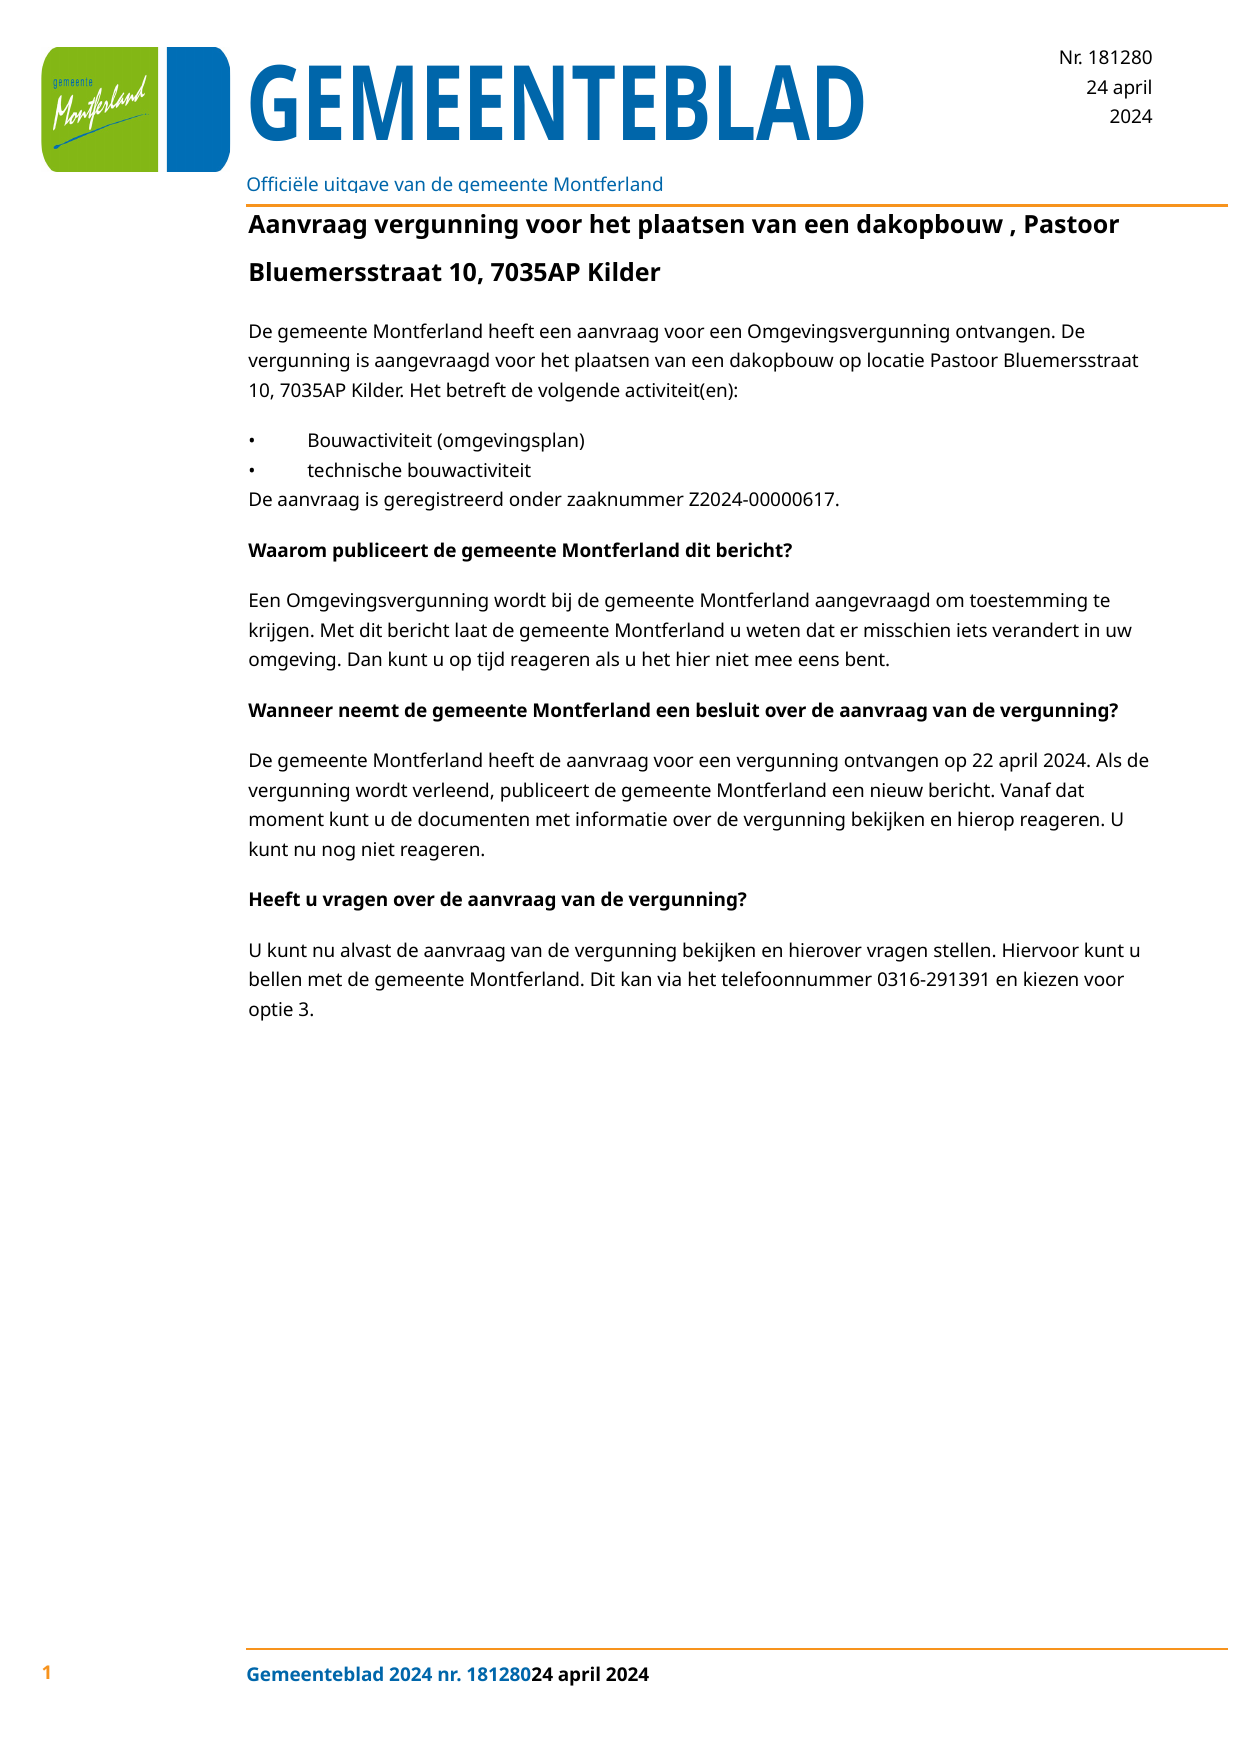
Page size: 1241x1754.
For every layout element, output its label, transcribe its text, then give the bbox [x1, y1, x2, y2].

text Aanvraag vergunning voor het plaatsen van een dakopbouw , Pastoor Bluemersstraat 10, 7035AP Kilder [248, 207, 1152, 288]
text Heeft u vragen over de aanvraag van de vergunning? [248, 887, 1152, 912]
text Een Omgevingsvergunning wordt bij de gemeente Montferland aangevraagd om toestemming te krijgen. Met dit bericht laat de gemeente Montferland u weten dat er misschien iets verandert in uw omgeving. Dan kunt u op tijd reageren als u het hier niet mee eens bent. [248, 587, 1152, 672]
text Waarom publiceert de gemeente Montferland dit bericht? [248, 537, 1152, 563]
list Bouwactiviteit (omgevingsplan) [248, 427, 1152, 453]
text De gemeente Montferland heeft een aanvraag voor een Omgevingsvergunning ontvangen. De vergunning is aangevraagd voor het plaatsen van een dakopbouw op locatie Pastoor Bluemersstraat 10, 7035AP Kilder. Het betreft de volgende activiteit(en): [248, 318, 1152, 403]
picture [41, 47, 231, 172]
list technische bouwactiviteit [248, 457, 1152, 483]
text De aanvraag is geregistreerd onder zaaknummer Z2024-00000617. [248, 487, 1152, 512]
text De gemeente Montferland heeft de aanvraag voor een vergunning ontvangen op 22 april 2024. Als de vergunning wordt verleend, publiceert de gemeente Montferland een nieuw bericht. Vanaf dat moment kunt u de documenten met informatie over de vergunning bekijken en hierop reageren. U kunt nu nog niet reageren. [248, 747, 1152, 862]
text U kunt nu alvast de aanvraag van de vergunning bekijken en hierover vragen stellen. Hiervoor kunt u bellen met de gemeente Montferland. Dit kan via het telefoonnummer 0316-291391 en kiezen voor optie 3. [248, 937, 1152, 1022]
text Wanneer neemt de gemeente Montferland een besluit over de aanvraag van de vergunning? [248, 697, 1152, 723]
